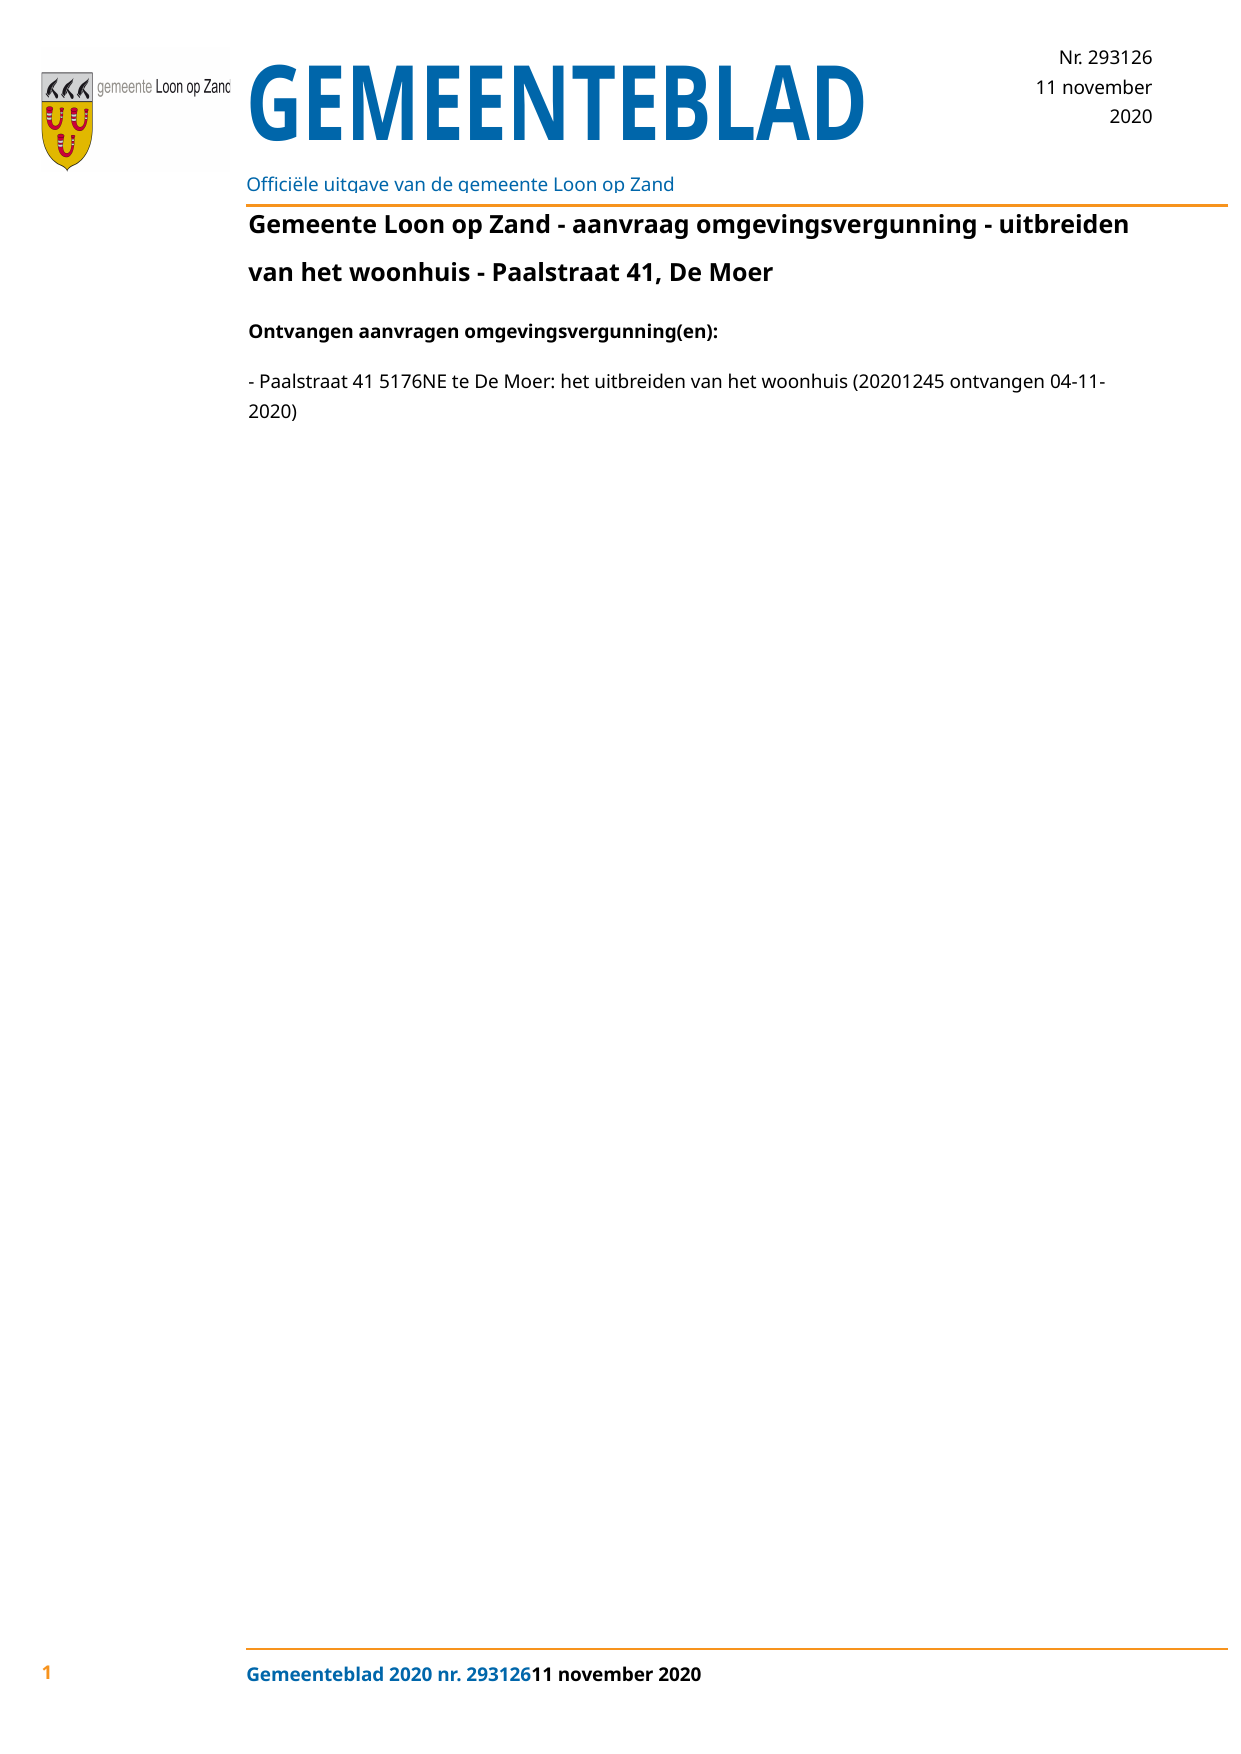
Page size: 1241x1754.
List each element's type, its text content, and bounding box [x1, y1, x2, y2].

text Gemeente Loon op Zand - aanvraag omgevingsvergunning - uitbreiden van het woonhuis - Paalstraat 41, De Moer [248, 207, 1152, 288]
picture [41, 47, 231, 172]
text - Paalstraat 41 5176NE te De Moer: het uitbreiden van het woonhuis (20201245 ontvangen 04-11-2020) [248, 368, 1152, 424]
text Ontvangen aanvragen omgevingsvergunning(en): [248, 318, 1152, 344]
